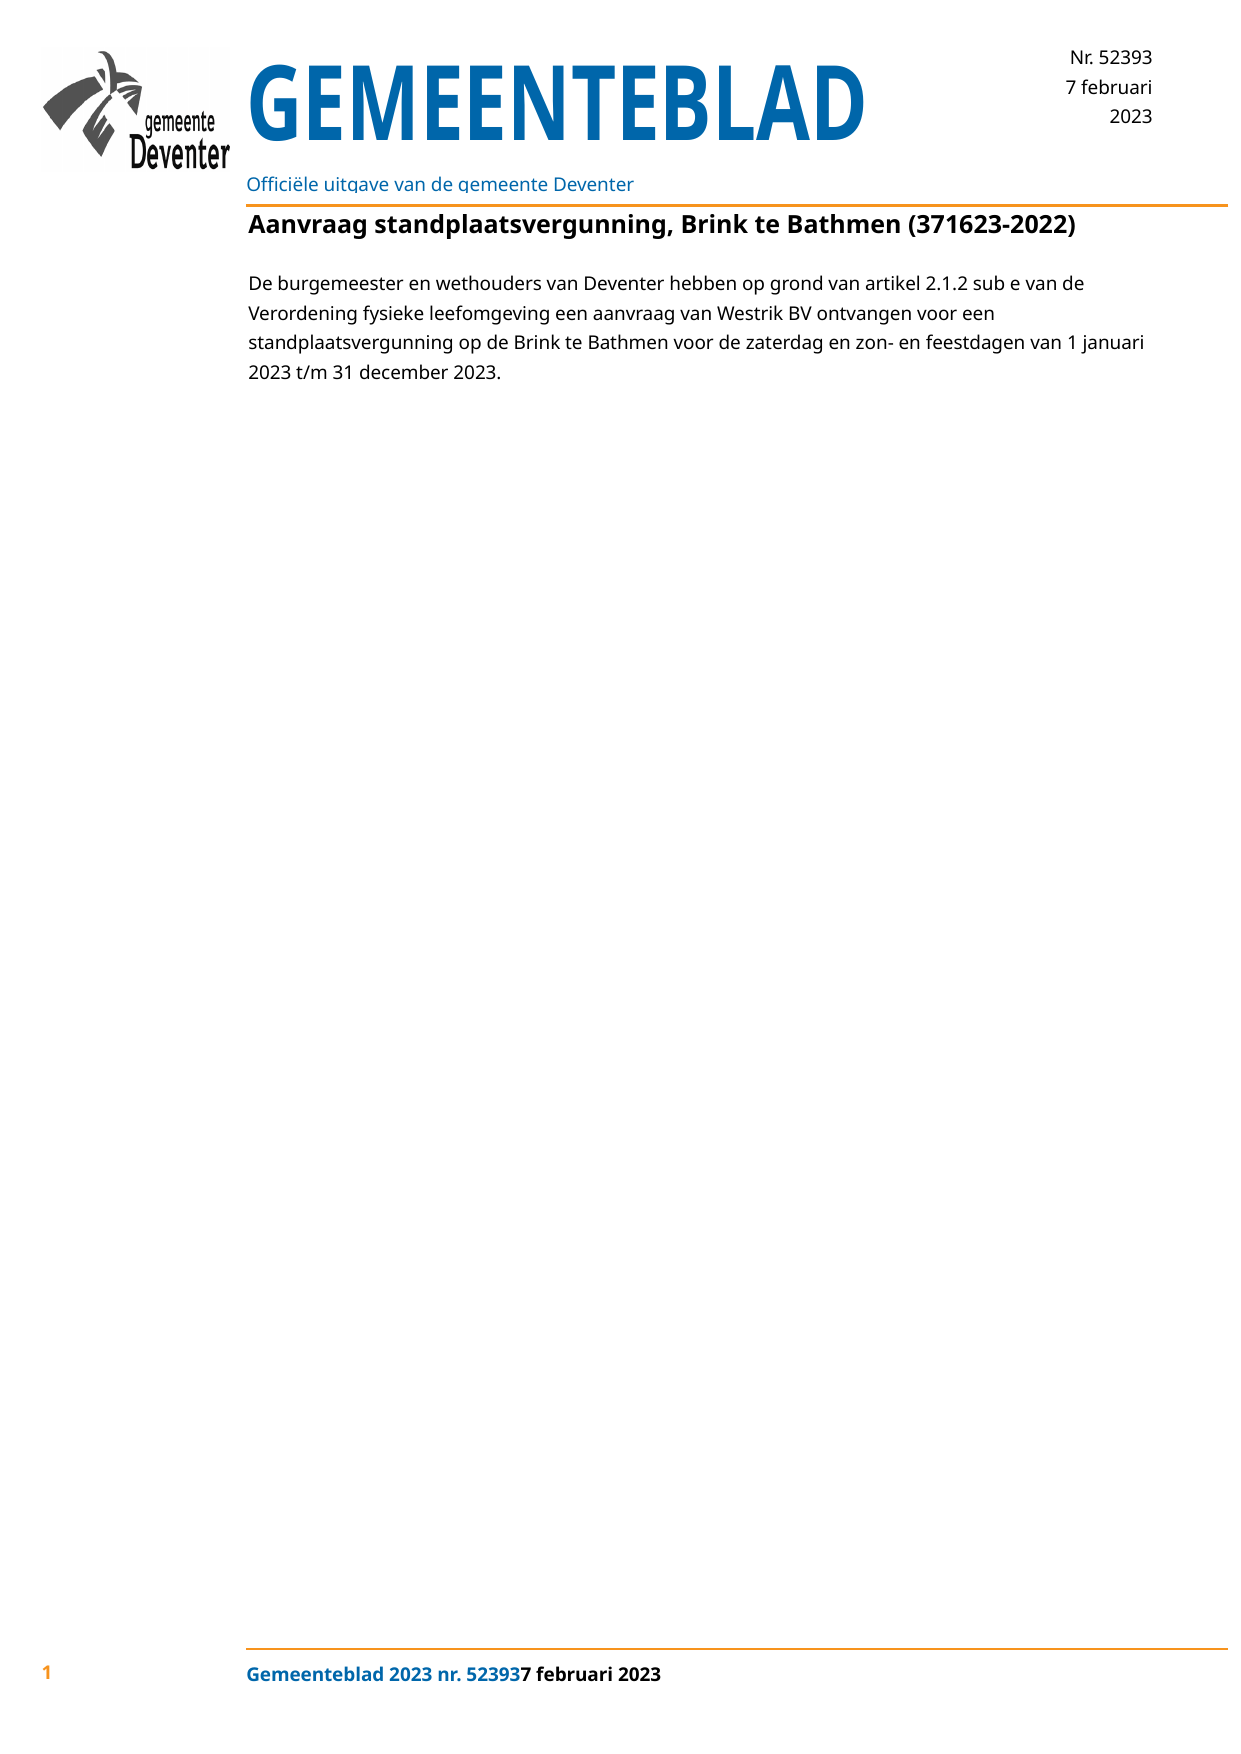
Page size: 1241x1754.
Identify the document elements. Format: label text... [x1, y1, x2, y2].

text Aanvraag standplaatsvergunning, Brink te Bathmen (371623-2022) [248, 207, 1152, 241]
text De burgemeester en wethouders van Deventer hebben op grond van artikel 2.1.2 sub e van de Verordening fysieke leefomgeving een aanvraag van Westrik BV ontvangen voor een standplaatsvergunning op de Brink te Bathmen voor de zaterdag en zon- en feestdagen van 1 januari 2023 t/m 31 december 2023. [248, 270, 1152, 385]
picture [41, 47, 231, 172]
